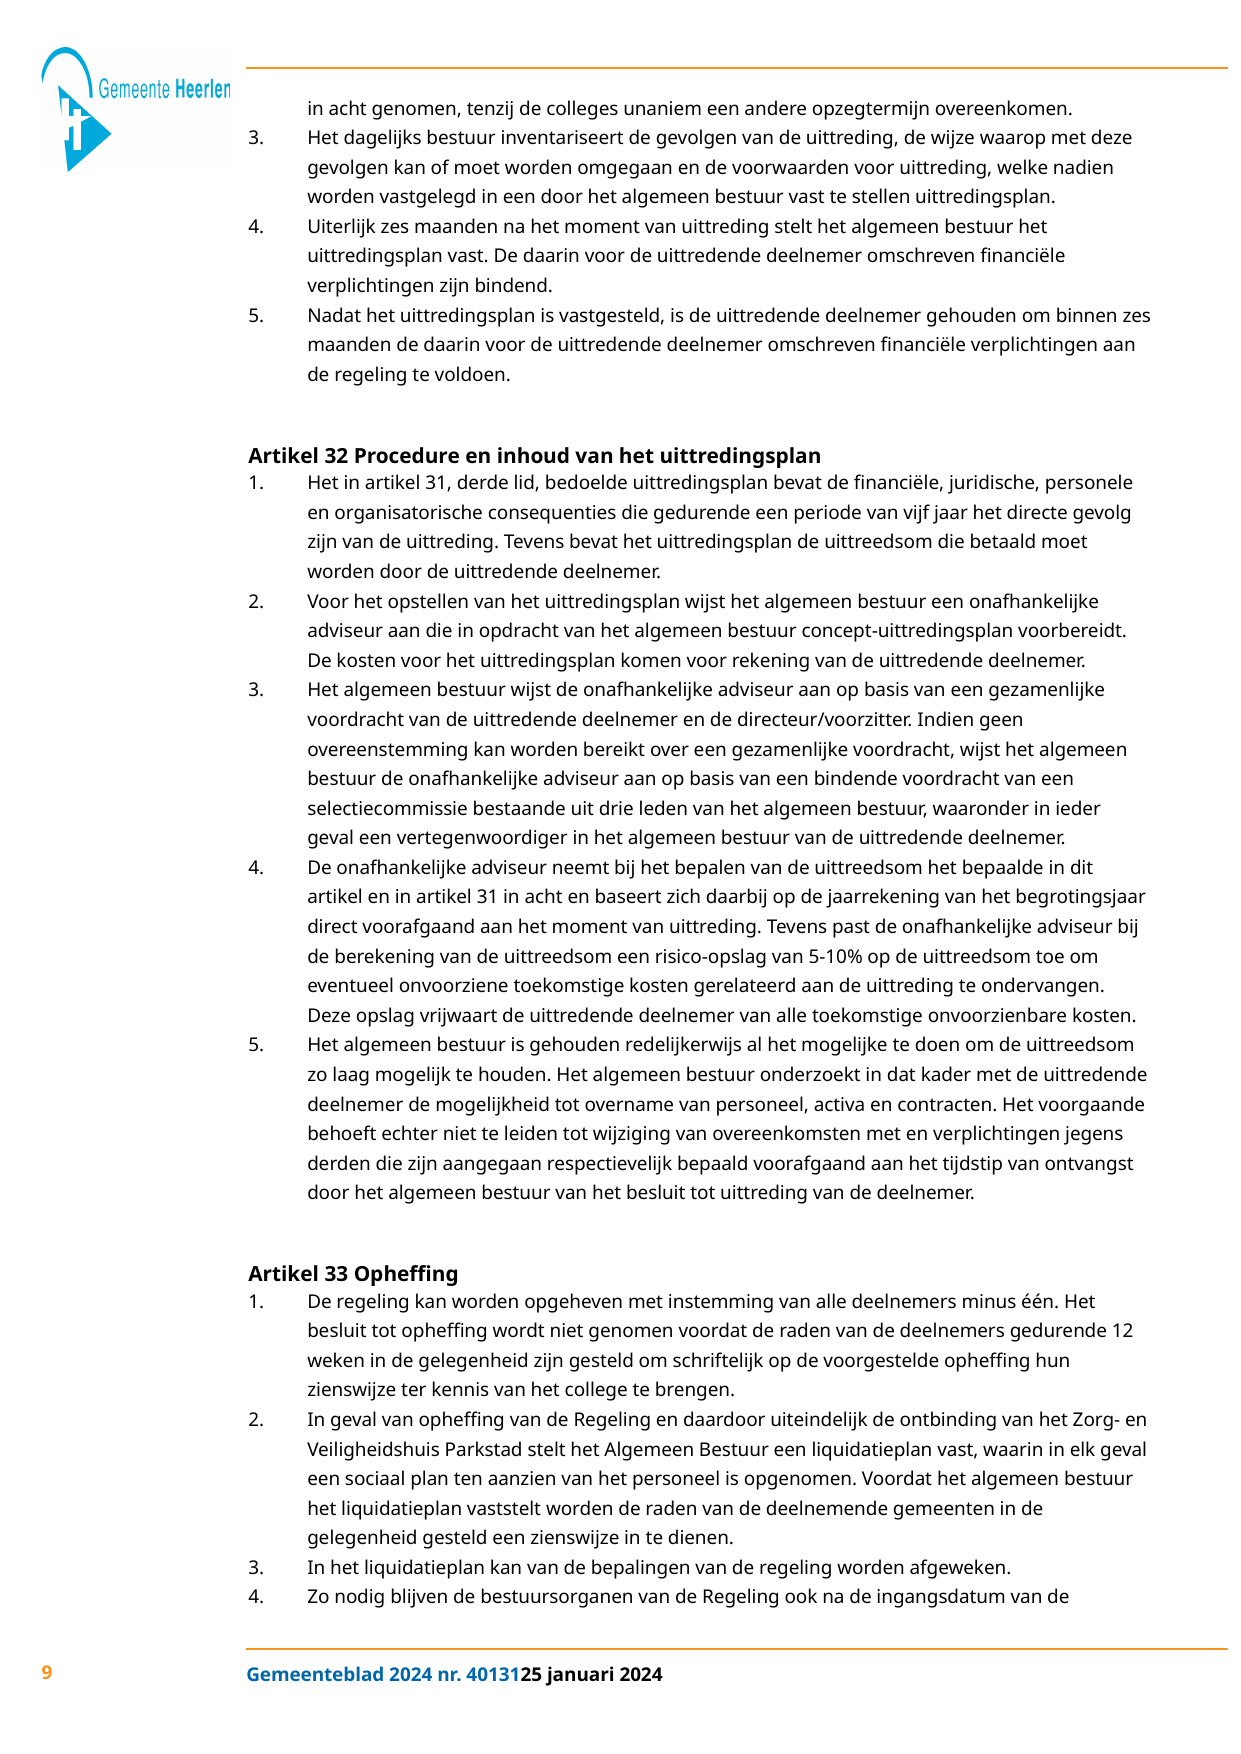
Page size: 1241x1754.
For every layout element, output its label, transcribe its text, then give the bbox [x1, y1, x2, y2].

list Het dagelijks bestuur inventariseert de gevolgen van de uittreding, de wijze waarop met deze gevolgen kan of moet worden omgegaan en de voorwaarden voor uittreding, welke nadien worden vastgelegd in een door het algemeen bestuur vast te stellen uittredingsplan. [248, 124, 1152, 209]
list Voor het opstellen van het uittredingsplan wijst het algemeen bestuur een onafhankelijke adviseur aan die in opdracht van het algemeen bestuur concept-uittredingsplan voorbereidt. De kosten voor het uittredingsplan komen voor rekening van de uittredende deelnemer. [248, 588, 1152, 673]
text Artikel 33 Opheffing [248, 1259, 1152, 1288]
list Nadat het uittredingsplan is vastgesteld, is de uittredende deelnemer gehouden om binnen zes maanden de daarin voor de uittredende deelnemer omschreven financiële verplichtingen aan de regeling te voldoen. [248, 302, 1152, 387]
list Het in artikel 31, derde lid, bedoelde uittredingsplan bevat de financiële, juridische, personele en organisatorische consequenties die gedurende een periode van vijf jaar het directe gevolg zijn van de uittreding. Tevens bevat het uittredingsplan de uittreedsom die betaald moet worden door de uittredende deelnemer. [248, 469, 1152, 584]
list Uiterlijk zes maanden na het moment van uittreding stelt het algemeen bestuur het uittredingsplan vast. De daarin voor de uittredende deelnemer omschreven financiële verplichtingen zijn bindend. [248, 213, 1152, 298]
list Zo nodig blijven de bestuursorganen van de Regeling ook na de ingangsdatum van de [248, 1584, 1152, 1609]
list Het algemeen bestuur wijst de onafhankelijke adviseur aan op basis van een gezamenlijke voordracht van de uittredende deelnemer en de directeur/voorzitter. Indien geen overeenstemming kan worden bereikt over een gezamenlijke voordracht, wijst het algemeen bestuur de onafhankelijke adviseur aan op basis van een bindende voordracht van een selectiecommissie bestaande uit drie leden van het algemeen bestuur, waaronder in ieder geval een vertegenwoordiger in het algemeen bestuur van de uittredende deelnemer. [248, 677, 1152, 850]
list In geval van opheffing van de Regeling en daardoor uiteindelijk de ontbinding van het Zorg- en Veiligheidshuis Parkstad stelt het Algemeen Bestuur een liquidatieplan vast, waarin in elk geval een sociaal plan ten aanzien van het personeel is opgenomen. Voordat het algemeen bestuur het liquidatieplan vaststelt worden de raden van de deelnemende gemeenten in de gelegenheid gesteld een zienswijze in te dienen. [248, 1406, 1152, 1550]
text Artikel 32 Procedure en inhoud van het uittredingsplan [248, 441, 1152, 469]
picture [41, 47, 59, 70]
list In het liquidatieplan kan van de bepalingen van de regeling worden afgeweken. [248, 1554, 1152, 1580]
list in acht genomen, tenzij de colleges unaniem een andere opzegtermijn overeenkomen. [248, 95, 1152, 121]
list De regeling kan worden opgeheven met instemming van alle deelnemers minus één. Het besluit tot opheffing wordt niet genomen voordat de raden van de deelnemers gedurende 12 weken in de gelegenheid zijn gesteld om schriftelijk op de voorgestelde opheffing hun zienswijze ter kennis van het college te brengen. [248, 1288, 1152, 1402]
list De onafhankelijke adviseur neemt bij het bepalen van de uittreedsom het bepaalde in dit artikel en in artikel 31 in acht en baseert zich daarbij op de jaarrekening van het begrotingsjaar direct voorafgaand aan het moment van uittreding. Tevens past de onafhankelijke adviseur bij de berekening van de uittreedsom een risico-opslag van 5-10% op de uittreedsom toe om eventueel onvoorziene toekomstige kosten gerelateerd aan de uittreding te ondervangen. Deze opslag vrijwaart de uittredende deelnemer van alle toekomstige onvoorzienbare kosten. [248, 854, 1152, 1028]
list Het algemeen bestuur is gehouden redelijkerwijs al het mogelijke te doen om de uittreedsom zo laag mogelijk te houden. Het algemeen bestuur onderzoekt in dat kader met de uittredende deelnemer de mogelijkheid tot overname van personeel, activa en contracten. Het voorgaande behoeft echter niet te leiden tot wijziging van overeenkomsten met en verplichtingen jegens derden die zijn aangegaan respectievelijk bepaald voorafgaand aan het tijdstip van ontvangst door het algemeen bestuur van het besluit tot uittreding van de deelnemer. [248, 1032, 1152, 1205]
picture [41, 47, 231, 172]
